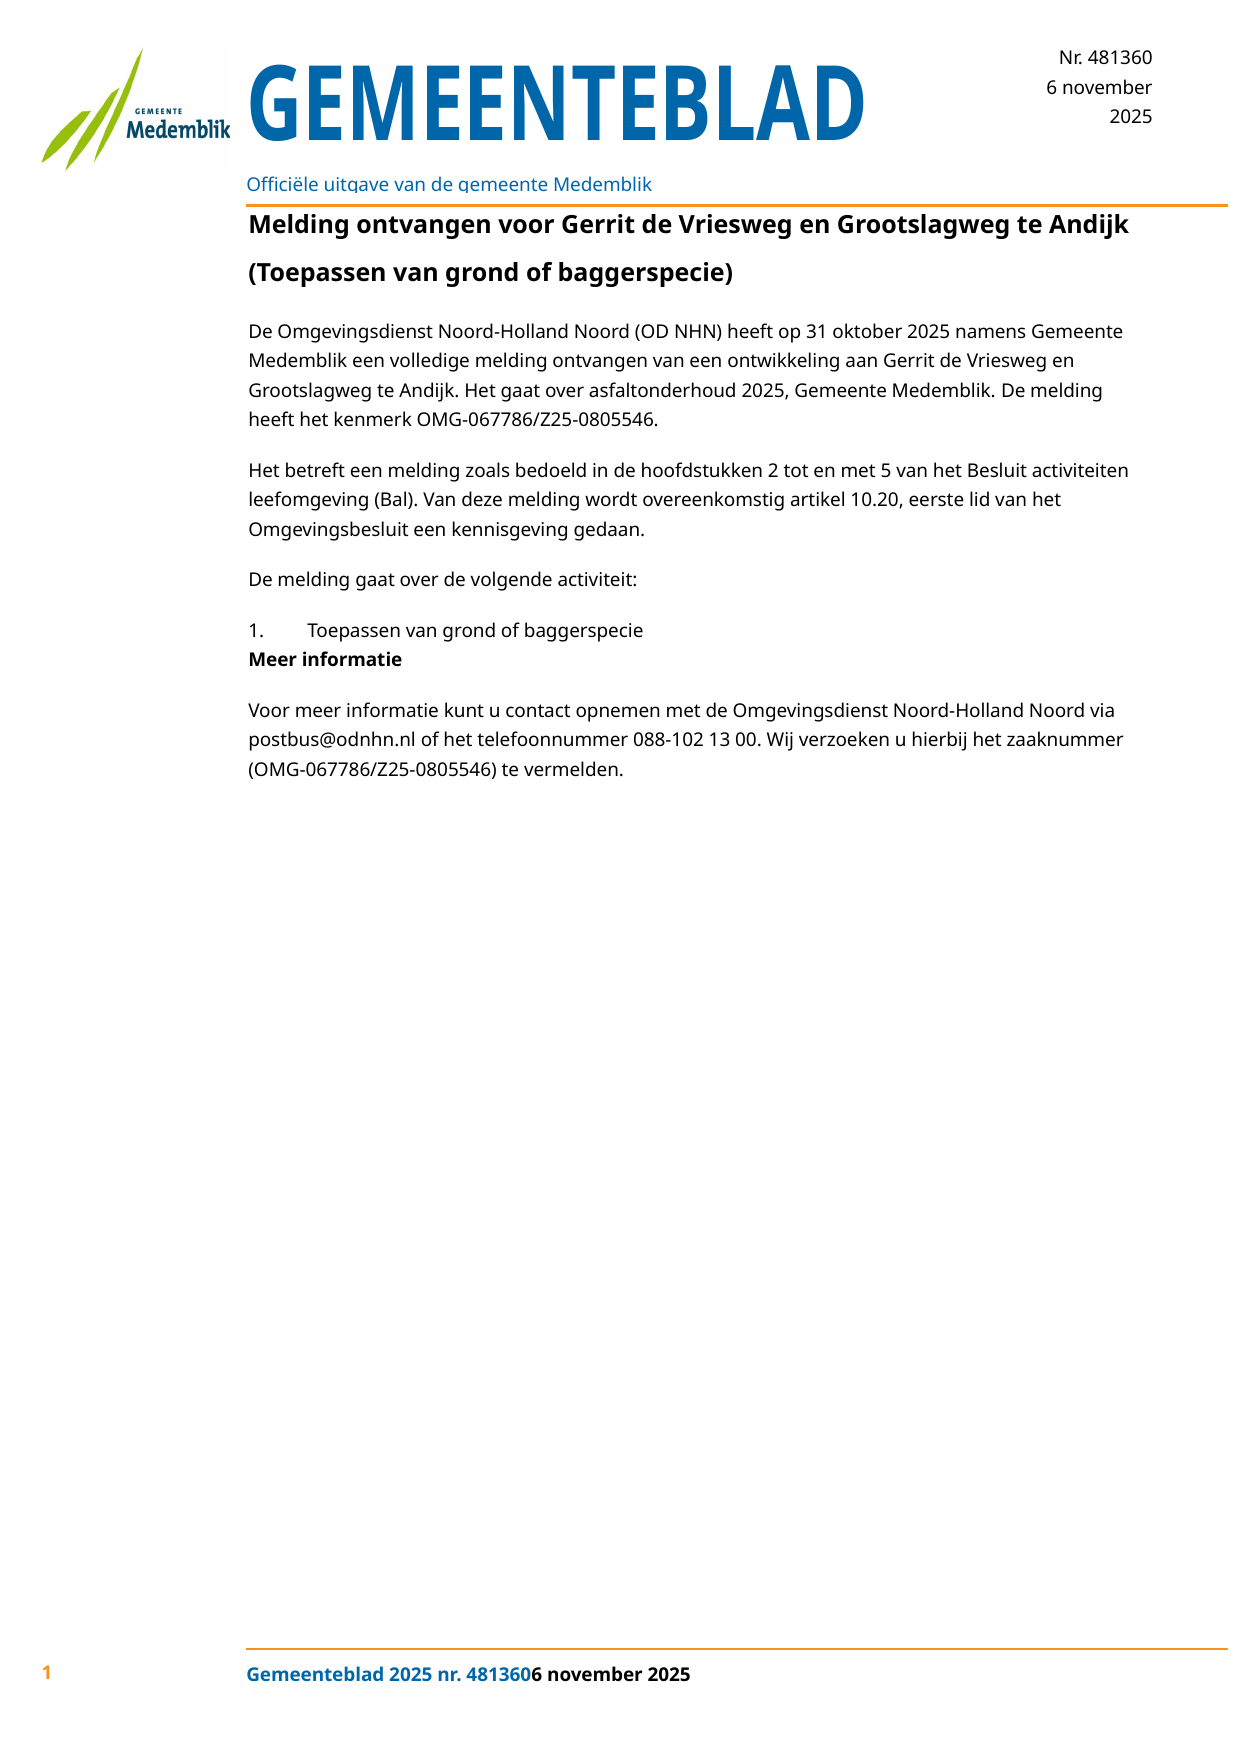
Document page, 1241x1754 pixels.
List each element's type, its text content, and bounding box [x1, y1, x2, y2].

text De Omgevingsdienst Noord-Holland Noord (OD NHN) heeft op 31 oktober 2025 namens Gemeente Medemblik een volledige melding ontvangen van een ontwikkeling aan Gerrit de Vriesweg en Grootslagweg te Andijk. Het gaat over asfaltonderhoud 2025, Gemeente Medemblik. De melding heeft het kenmerk OMG-067786/Z25-0805546. [248, 318, 1152, 432]
text Het betreft een melding zoals bedoeld in de hoofdstukken 2 tot en met 5 van het Besluit activiteiten leefomgeving (Bal). Van deze melding wordt overeenkomstig artikel 10.20, eerste lid van het Omgevingsbesluit een kennisgeving gedaan. [248, 457, 1152, 542]
text Melding ontvangen voor Gerrit de Vriesweg en Grootslagweg te Andijk (Toepassen van grond of baggerspecie) [248, 207, 1152, 288]
text De melding gaat over de volgende activiteit: [248, 567, 1152, 592]
list Toepassen van grond of baggerspecie [248, 617, 1152, 643]
text Voor meer informatie kunt u contact opnemen met de Omgevingsdienst Noord-Holland Noord via postbus@odnhn.nl of het telefoonnummer 088-102 13 00. Wij verzoeken u hierbij het zaaknummer (OMG-067786/Z25-0805546) te vermelden. [248, 697, 1152, 782]
picture [41, 47, 231, 172]
text Meer informatie [248, 647, 1152, 672]
